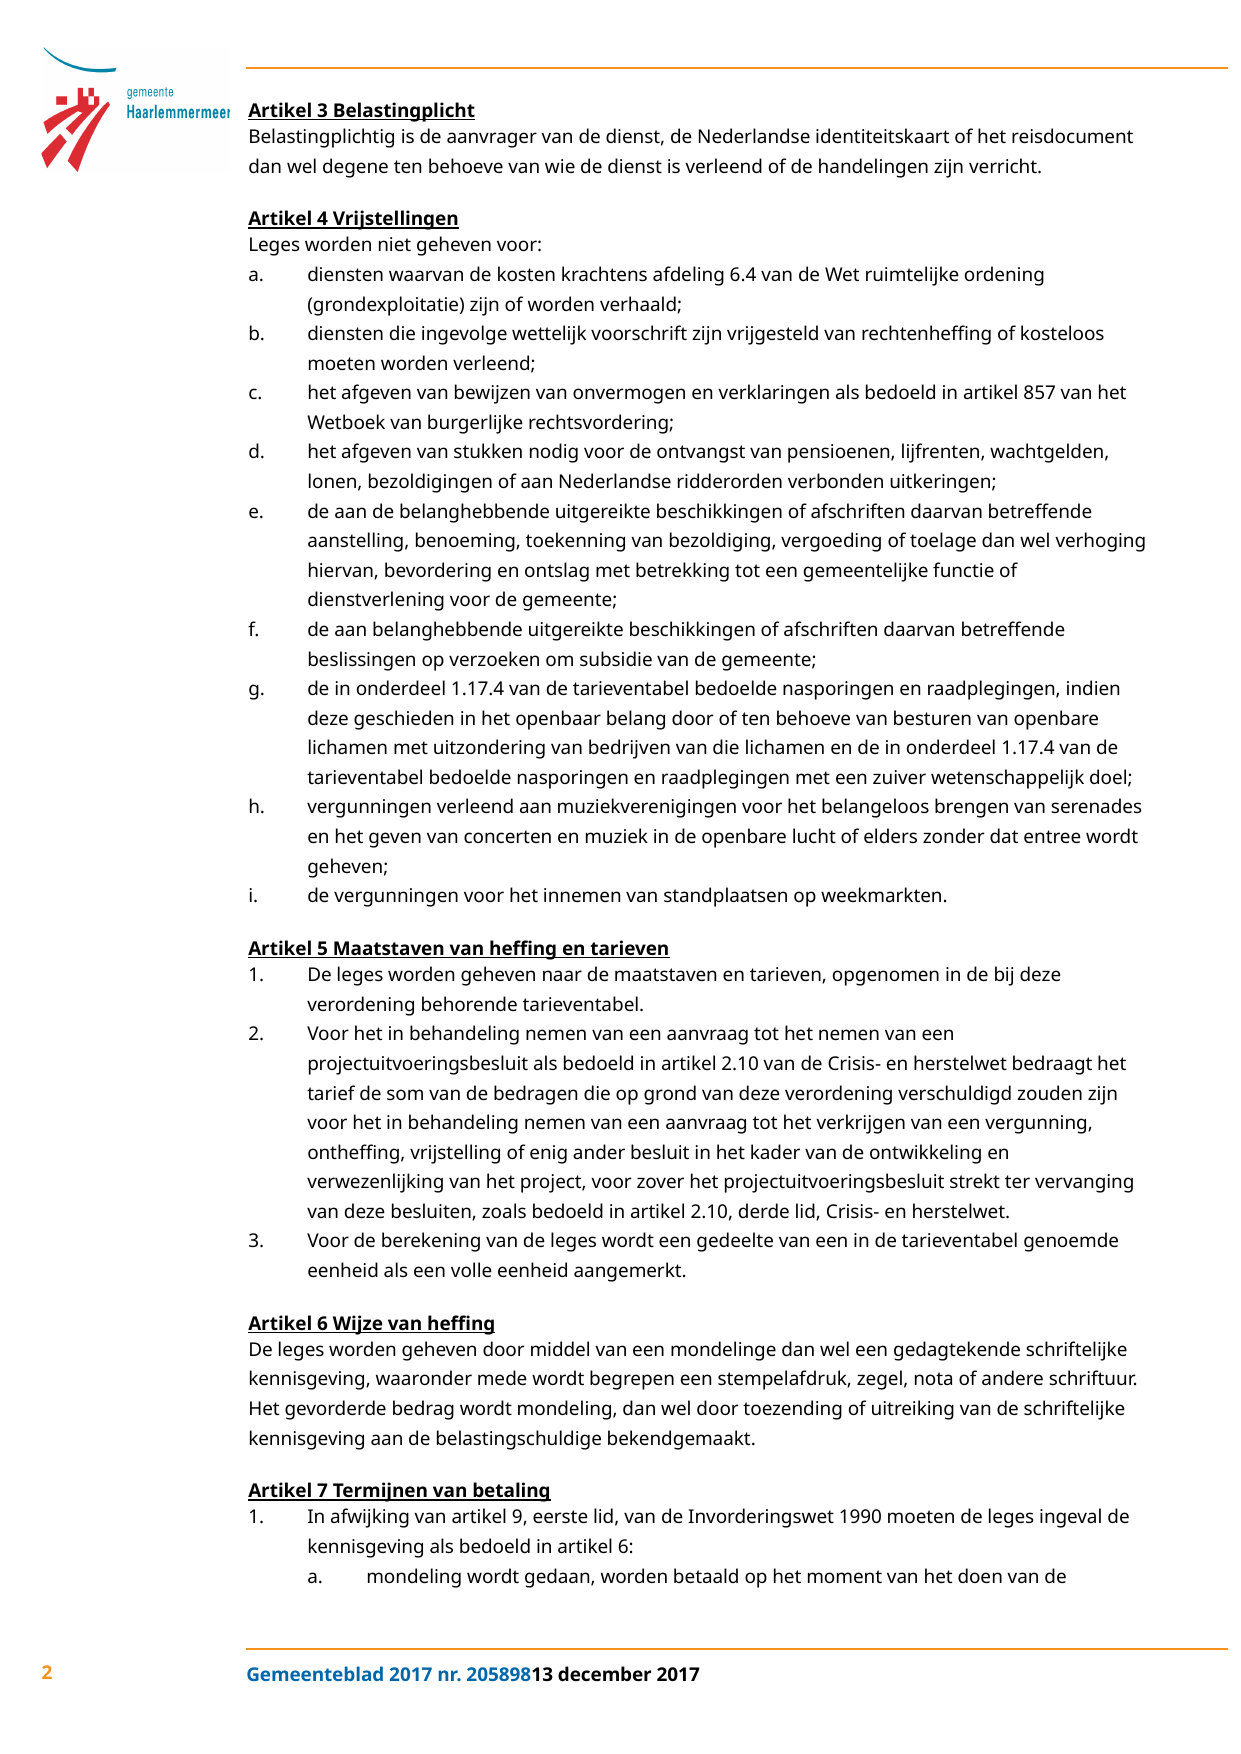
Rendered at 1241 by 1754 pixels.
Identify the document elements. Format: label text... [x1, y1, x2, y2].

text Leges worden niet geheven voor: [248, 232, 1152, 257]
picture [41, 47, 231, 172]
list De leges worden geheven naar de maatstaven en tarieven, opgenomen in de bij deze verordening behorende tarieventabel. [248, 961, 1152, 1017]
text Artikel 6 Wijze van heffing [248, 1308, 1152, 1336]
list In afwijking van artikel 9, eerste lid, van de Invorderingswet 1990 moeten de leges ingeval de kennisgeving als bedoeld in artikel 6: [248, 1504, 1152, 1559]
list vergunningen verleend aan muziekverenigingen voor het belangeloos brengen van serenades en het geven van concerten en muziek in de openbare lucht of elders zonder dat entree wordt geheven; [248, 794, 1152, 879]
list diensten die ingevolge wettelijk voorschrift zijn vrijgesteld van rechtenheffing of kosteloos moeten worden verleend; [248, 320, 1152, 376]
text De leges worden geheven door middel van een mondelinge dan wel een gedagtekende schriftelijke kennisgeving, waaronder mede wordt begrepen een stempelafdruk, zegel, nota of andere schriftuur. Het gevorderde bedrag wordt mondeling, dan wel door toezending of uitreiking van de schriftelijke kennisgeving aan de belastingschuldige bekendgemaakt. [248, 1336, 1152, 1451]
text Artikel 3 Belastingplicht [248, 95, 1152, 123]
list diensten waarvan de kosten krachtens afdeling 6.4 van de Wet ruimtelijke ordening (grondexploitatie) zijn of worden verhaald; [248, 261, 1152, 317]
list de vergunningen voor het innemen van standplaatsen op weekmarkten. [248, 882, 1152, 908]
text Artikel 7 Termijnen van betaling [248, 1475, 1152, 1504]
list Voor het in behandeling nemen van een aanvraag tot het nemen van een projectuitvoeringsbesluit als bedoeld in artikel 2.10 van de Crisis- en herstelwet bedraagt het tarief de som van de bedragen die op grond van deze verordening verschuldigd zouden zijn voor het in behandeling nemen van een aanvraag tot het verkrijgen van een vergunning, ontheffing, vrijstelling of enig ander besluit in het kader van de ontwikkeling en verwezenlijking van het project, voor zover het projectuitvoeringsbesluit strekt ter vervanging van deze besluiten, zoals bedoeld in artikel 2.10, derde lid, Crisis- en herstelwet. [248, 1021, 1152, 1224]
list mondeling wordt gedaan, worden betaald op het moment van het doen van de [307, 1563, 1152, 1588]
list het afgeven van stukken nodig voor de ontvangst van pensioenen, lijfrenten, wachtgelden, lonen, bezoldigingen of aan Nederlandse ridderorden verbonden uitkeringen; [248, 439, 1152, 494]
text Artikel 4 Vrijstellingen [248, 203, 1152, 232]
list Voor de berekening van de leges wordt een gedeelte van een in de tarieventabel genoemde eenheid als een volle eenheid aangemerkt. [248, 1228, 1152, 1283]
list de aan de belanghebbende uitgereikte beschikkingen of afschriften daarvan betreffende aanstelling, benoeming, toekenning van bezoldiging, vergoeding of toelage dan wel verhoging hiervan, bevordering en ontslag met betrekking tot een gemeentelijke functie of dienstverlening voor de gemeente; [248, 498, 1152, 612]
text Artikel 5 Maatstaven van heffing en tarieven [248, 933, 1152, 961]
list de aan belanghebbende uitgereikte beschikkingen of afschriften daarvan betreffende beslissingen op verzoeken om subsidie van de gemeente; [248, 616, 1152, 672]
text Belastingplichtig is de aanvrager van de dienst, de Nederlandse identiteitskaart of het reisdocument dan wel degene ten behoeve van wie de dienst is verleend of de handelingen zijn verricht. [248, 123, 1152, 178]
list de in onderdeel 1.17.4 van de tarieventabel bedoelde nasporingen en raadplegingen, indien deze geschieden in het openbaar belang door of ten behoeve van besturen van openbare lichamen met uitzondering van bedrijven van die lichamen en de in onderdeel 1.17.4 van de tarieventabel bedoelde nasporingen en raadplegingen met een zuiver wetenschappelijk doel; [248, 675, 1152, 790]
list het afgeven van bewijzen van onvermogen en verklaringen als bedoeld in artikel 857 van het Wetboek van burgerlijke rechtsvordering; [248, 379, 1152, 435]
